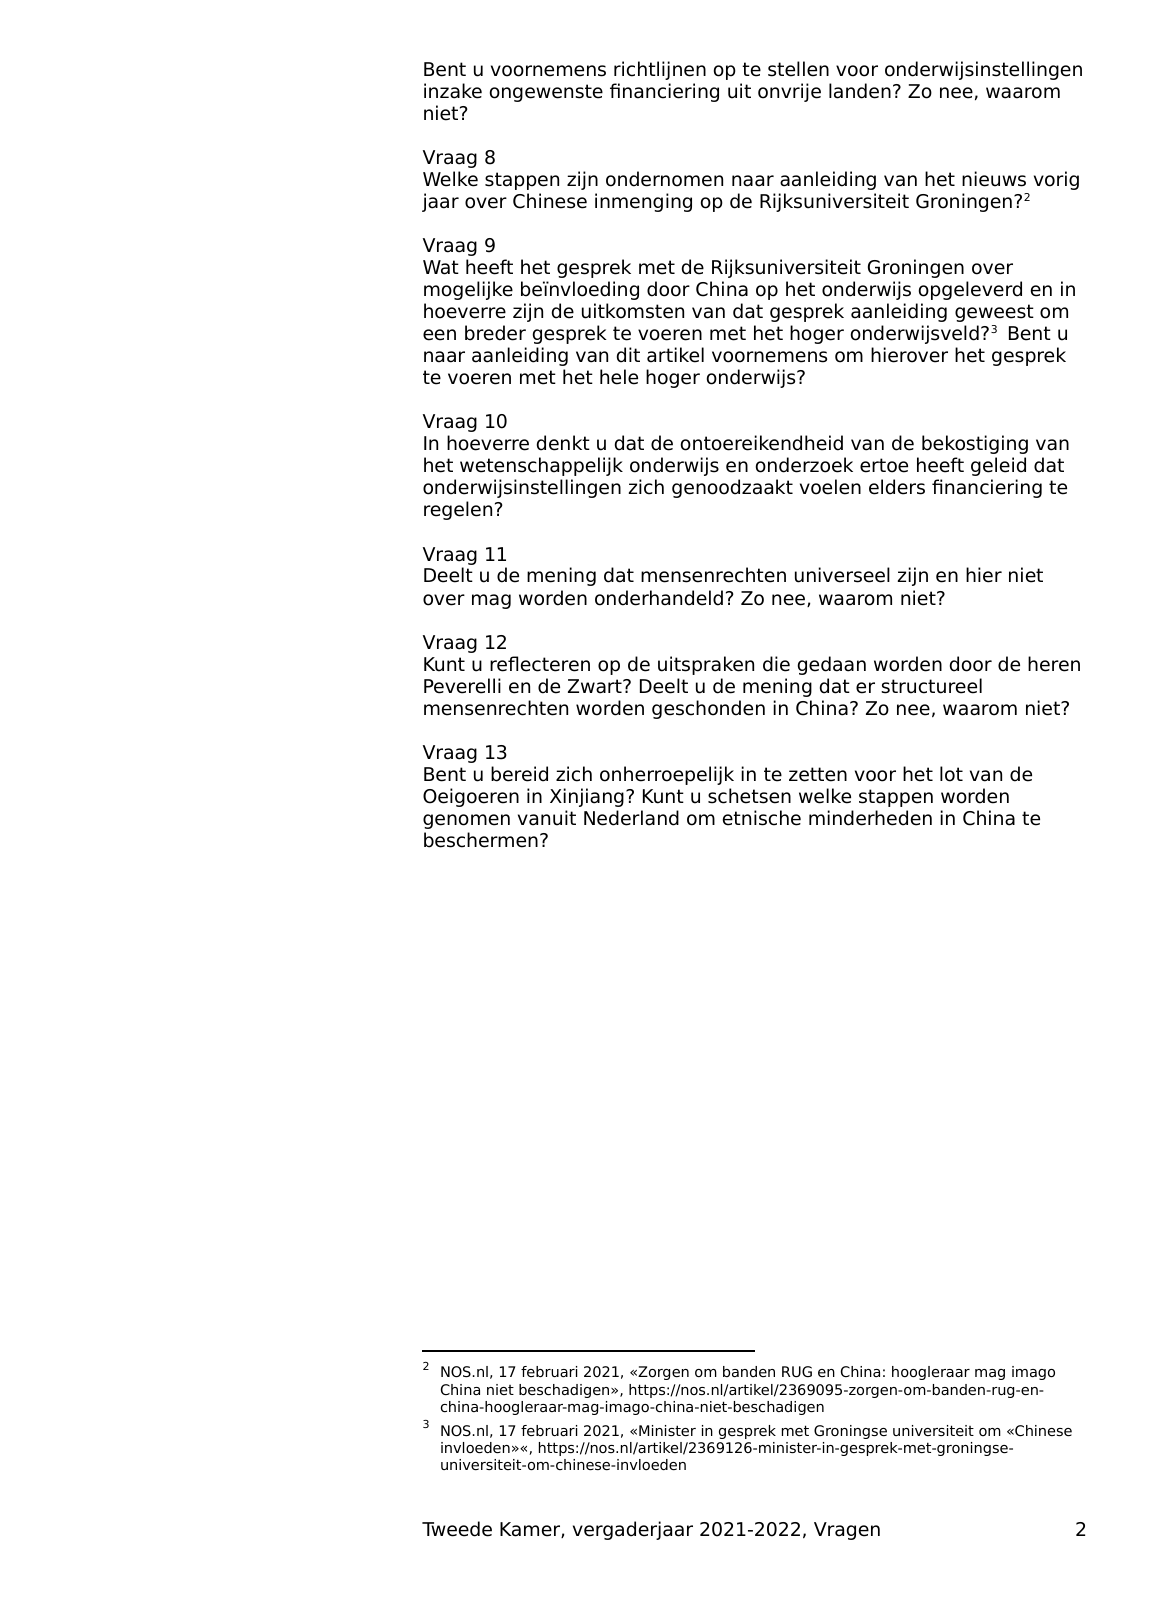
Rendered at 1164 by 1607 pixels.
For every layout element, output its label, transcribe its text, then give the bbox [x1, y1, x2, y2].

text Kunt u reflecteren op de uitspraken die gedaan worden door de heren Peverelli en de Zwart? Deelt u de mening dat er structureel mensenrechten worden geschonden in China? Zo nee, waarom niet? [422, 653, 1087, 719]
text Welke stappen zijn ondernomen naar aanleiding van het nieuws vorig jaar over Chinese inmenging op de Rijksuniversiteit Groningen? [422, 169, 1087, 213]
text Vraag 8 [422, 147, 1087, 169]
text NOS.nl, 17 februari 2021, «Minister in gesprek met Groningse universiteit om «Chinese invloeden»«, https://nos.nl/artikel/2369126-minister-in-gesprek-met-groningse-universiteit-om-chinese-invloeden [422, 1418, 1087, 1474]
text Vraag 10 [422, 411, 1087, 433]
text Vraag 9 [422, 235, 1087, 257]
text Vraag 13 [422, 742, 1087, 764]
text Wat heeft het gesprek met de Rijksuniversiteit Groningen over mogelijke beïnvloeding door China op het onderwijs opgeleverd en in hoeverre zijn de uitkomsten van dat gesprek aanleiding geweest om een breder gesprek te voeren met het hoger onderwijsveld? Bent u naar aanleiding van dit artikel voornemens om hierover het gesprek te voeren met het hele hoger onderwijs? [422, 257, 1087, 389]
text Bent u voornemens richtlijnen op te stellen voor onderwijsinstellingen inzake ongewenste financiering uit onvrije landen? Zo nee, waarom niet? [422, 59, 1087, 125]
text NOS.nl, 17 februari 2021, «Zorgen om banden RUG en China: hoogleraar mag imago China niet beschadigen», https://nos.nl/artikel/2369095-zorgen-om-banden-rug-en-china-hoogleraar-mag-imago-china-niet-beschadigen [422, 1360, 1087, 1416]
text In hoeverre denkt u dat de ontoereikendheid van de bekostiging van het wetenschappelijk onderwijs en onderzoek ertoe heeft geleid dat onderwijsinstellingen zich genoodzaakt voelen elders financiering te regelen? [422, 433, 1087, 521]
text Vraag 11 [422, 543, 1087, 565]
text Vraag 12 [422, 632, 1087, 653]
text Bent u bereid zich onherroepelijk in te zetten voor het lot van de Oeigoeren in Xinjiang? Kunt u schetsen welke stappen worden genomen vanuit Nederland om etnische minderheden in China te beschermen? [422, 764, 1087, 852]
text Deelt u de mening dat mensenrechten universeel zijn en hier niet over mag worden onderhandeld? Zo nee, waarom niet? [422, 565, 1087, 609]
